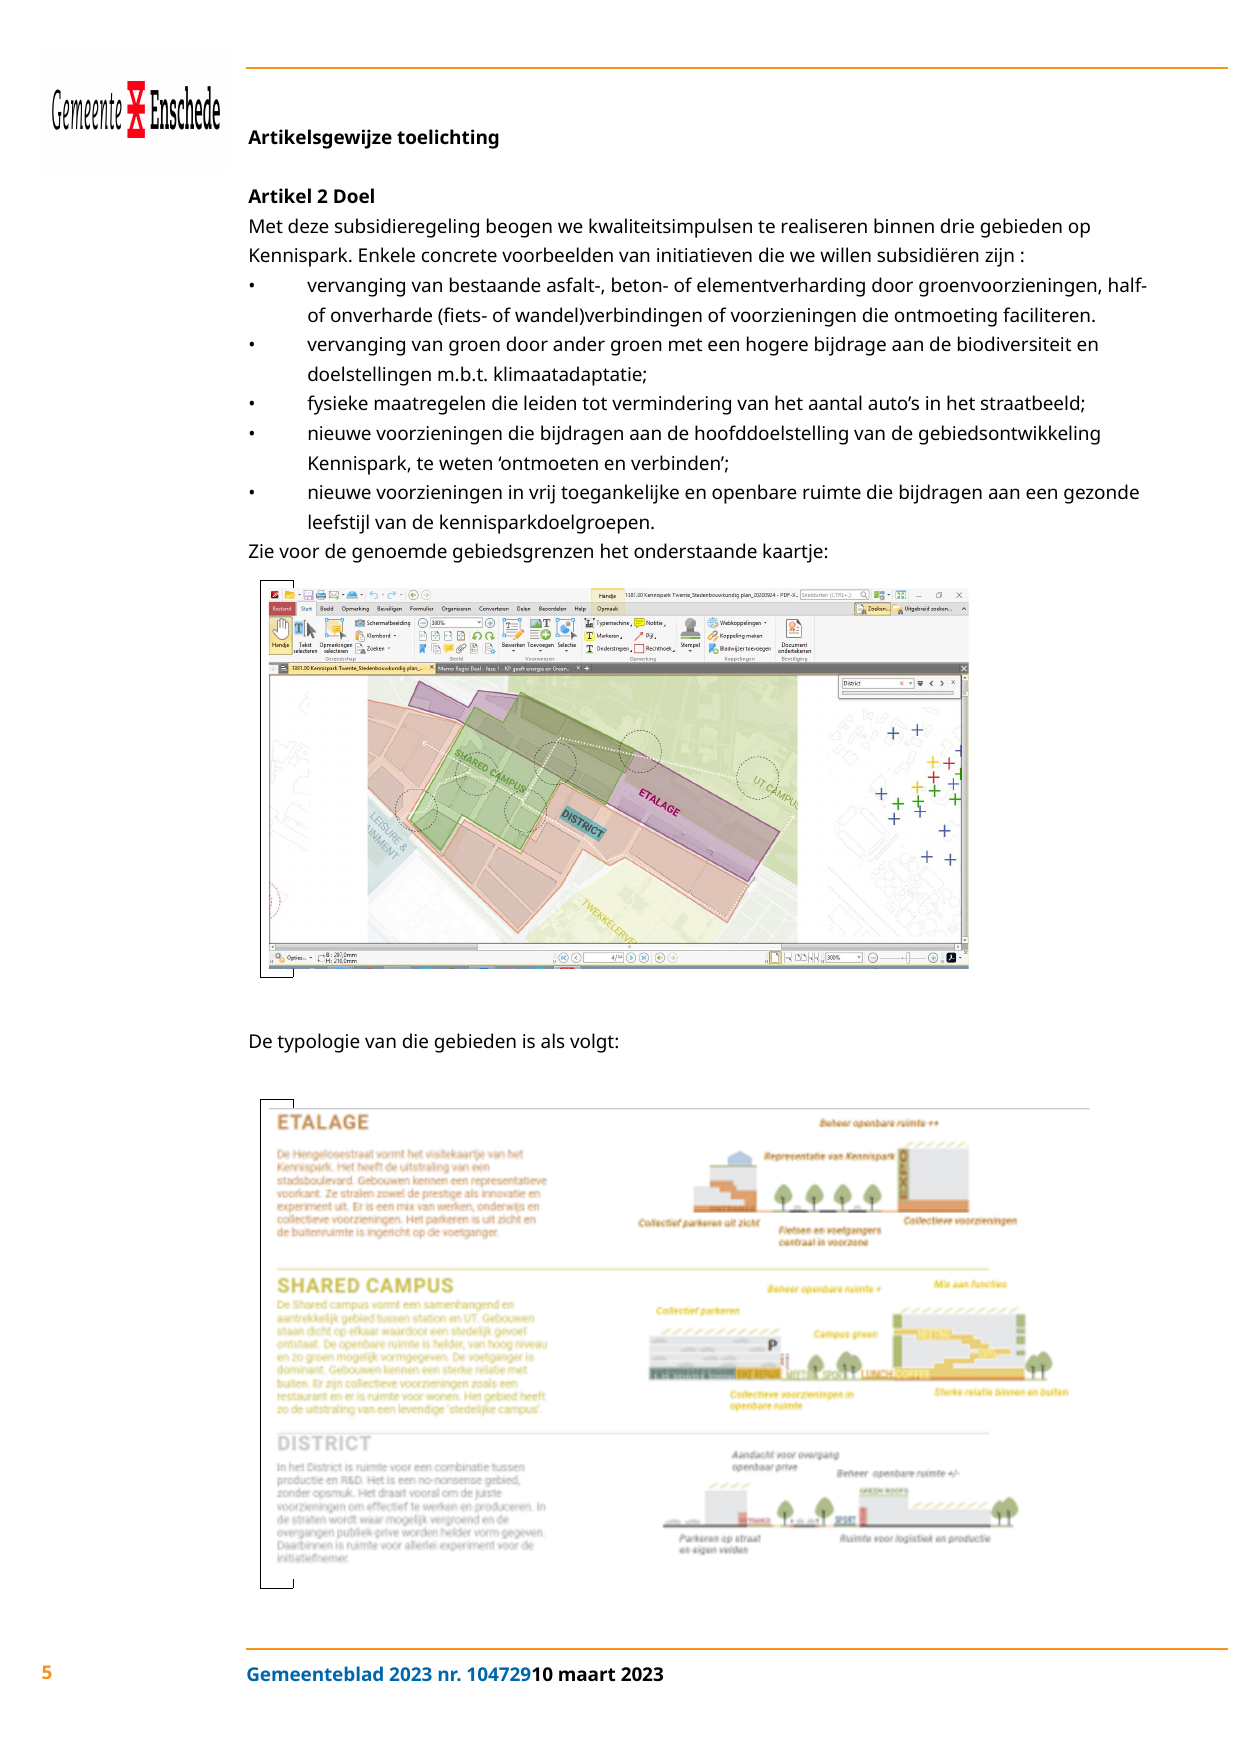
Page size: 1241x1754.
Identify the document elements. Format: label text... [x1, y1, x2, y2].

list fysieke maatregelen die leiden tot vermindering van het aantal auto’s in het straatbeeld; [248, 391, 1152, 416]
picture [41, 47, 231, 172]
text Zie voor de genoemde gebiedsgrenzen het onderstaande kaartje: [248, 538, 1152, 564]
text Artikel 2 Doel [248, 183, 1152, 209]
picture [268, 1108, 1090, 1579]
text Met deze subsidieregeling beogen we kwaliteitsimpulsen te realiseren binnen drie gebieden op Kennispark. Enkele concrete voorbeelden van initiatieven die we willen subsidiëren zijn : [248, 213, 1152, 268]
list nieuwe voorzieningen die bijdragen aan de hoofddoelstelling van de gebiedsontwikkeling Kennispark, te weten ‘ontmoeten en verbinden’; [248, 420, 1152, 476]
list nieuwe voorzieningen in vrij toegankelijke en openbare ruimte die bijdragen aan een gezonde leefstijl van de kennisparkdoelgroepen. [248, 479, 1152, 535]
text Artikelsgewijze toelichting [248, 124, 1152, 150]
list vervanging van groen door ander groen met een hogere bijdrage aan de biodiversiteit en doelstellingen m.b.t. klimaatadaptatie; [248, 331, 1152, 387]
list vervanging van bestaande asfalt-, beton- of elementverharding door groenvoorzieningen, half- of onverharde (fiets- of wandel)verbindingen of voorzieningen die ontmoeting faciliteren. [248, 272, 1152, 328]
picture [268, 588, 969, 969]
text De typologie van die gebieden is als volgt: [248, 1028, 1152, 1054]
